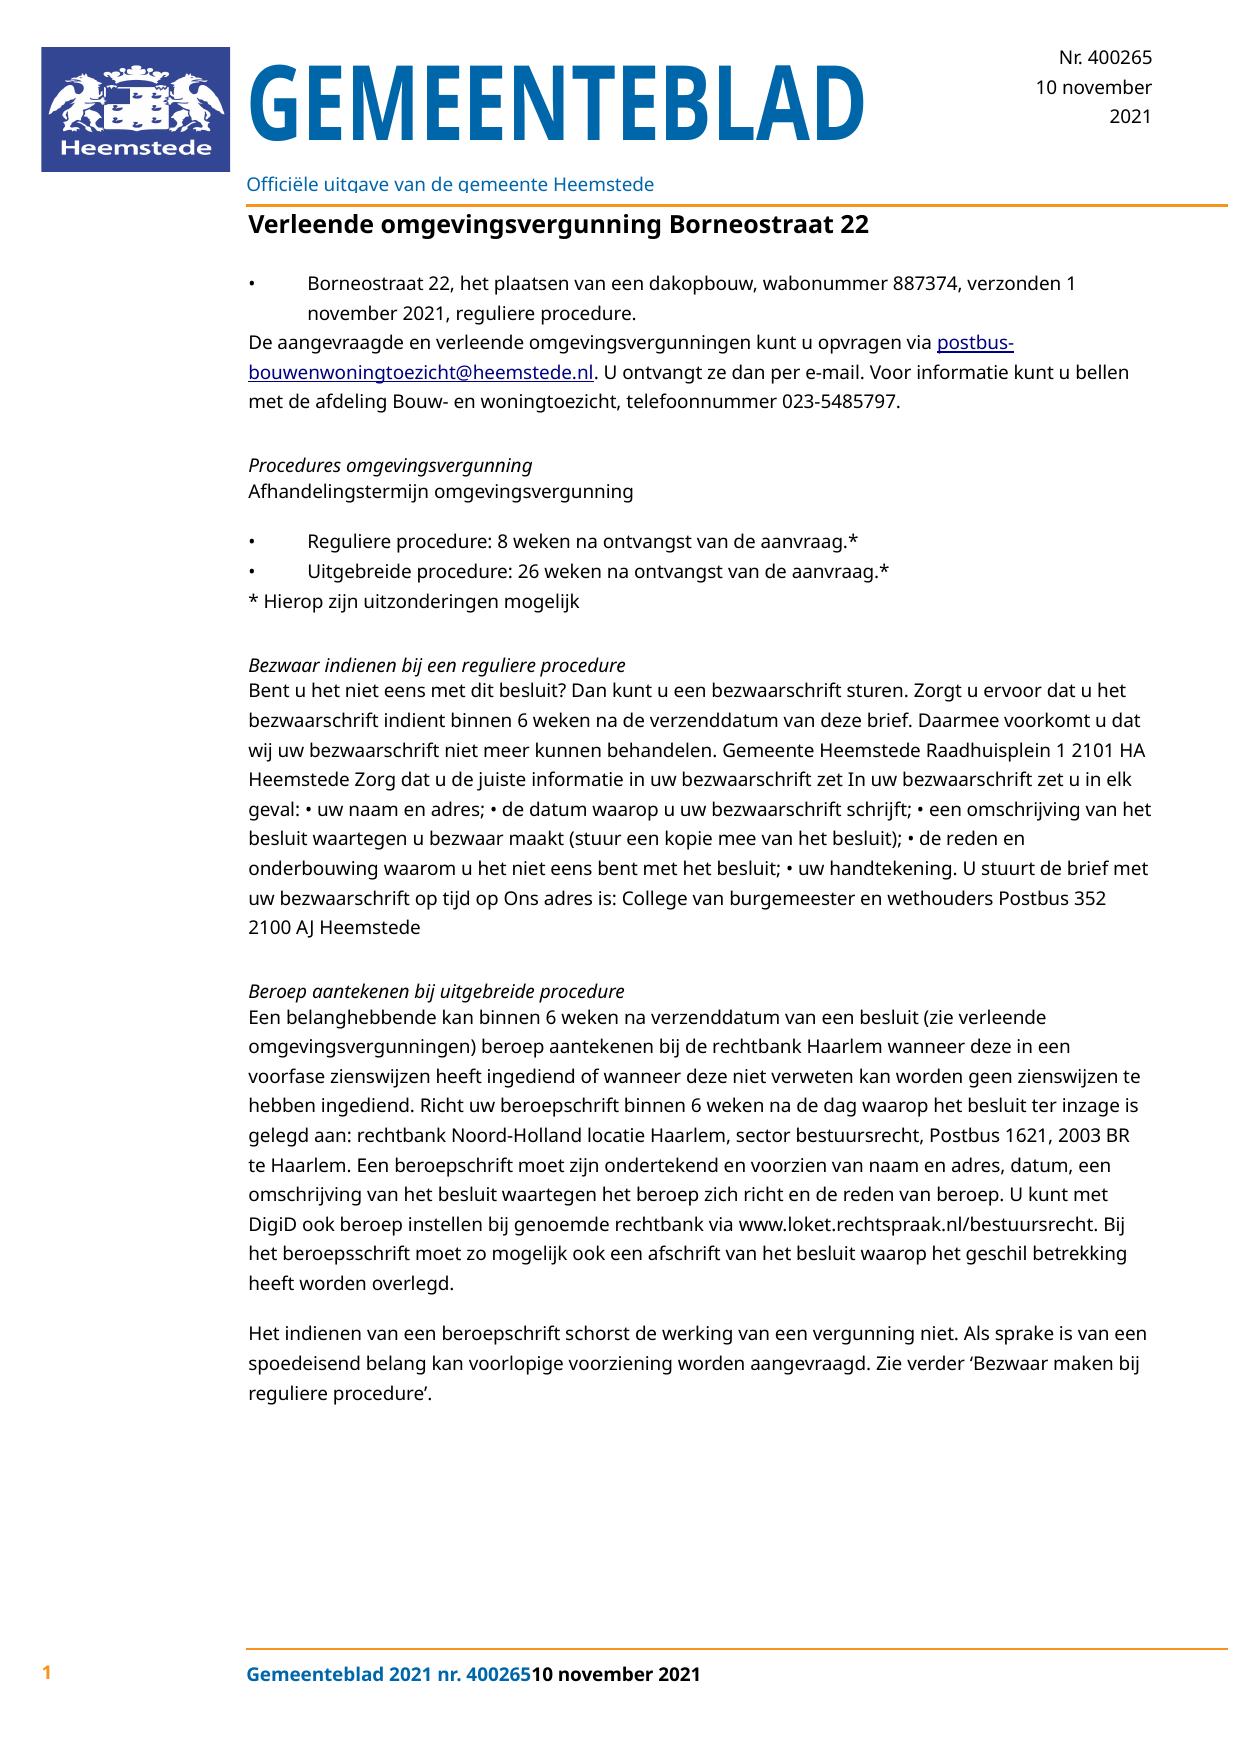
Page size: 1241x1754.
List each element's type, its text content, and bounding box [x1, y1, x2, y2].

text * Hierop zijn uitzonderingen mogelijk [248, 588, 1152, 614]
text Het indienen van een beroepschrift schorst de werking van een vergunning niet. Als sprake is van een spoedeisend belang kan voorlopige voorziening worden aangevraagd. Zie verder ‘Bezwaar maken bij reguliere procedure’. [248, 1321, 1152, 1406]
text Procedures omgevingsvergunning [248, 453, 1152, 478]
list Borneostraat 22, het plaatsen van een dakopbouw, wabonummer 887374, verzonden 1 november 2021, reguliere procedure. [248, 270, 1152, 326]
list Reguliere procedure: 8 weken na ontvangst van de aanvraag.* [248, 529, 1152, 554]
text Beroep aantekenen bij uitgebreide procedure [248, 978, 1152, 1004]
text Bent u het niet eens met dit besluit? Dan kunt u een bezwaarschrift sturen. Zorgt u ervoor dat u het bezwaarschrift indient binnen 6 weken na de verzenddatum van deze brief. Daarmee voorkomt u dat wij uw bezwaarschrift niet meer kunnen behandelen. Gemeente Heemstede Raadhuisplein 1 2101 HA Heemstede Zorg dat u de juiste informatie in uw bezwaarschrift zet In uw bezwaarschrift zet u in elk geval: • uw naam en adres; • de datum waarop u uw bezwaarschrift schrijft; • een omschrijving van het besluit waartegen u bezwaar maakt (stuur een kopie mee van het besluit); • de reden en onderbouwing waarom u het niet eens bent met het besluit; • uw handtekening. U stuurt de brief met uw bezwaarschrift op tijd op Ons adres is: College van burgemeester en wethouders Postbus 352 2100 AJ Heemstede [248, 678, 1152, 940]
text Een belanghebbende kan binnen 6 weken na verzenddatum van een besluit (zie verleende omgevingsvergunningen) beroep aantekenen bij de rechtbank Haarlem wanneer deze in een voorfase zienswijzen heeft ingediend of wanneer deze niet verweten kan worden geen zienswijzen te hebben ingediend. Richt uw beroepschrift binnen 6 weken na de dag waarop het besluit ter inzage is gelegd aan: rechtbank Noord-Holland locatie Haarlem, sector bestuursrecht, Postbus 1621, 2003 BR te Haarlem. Een beroepschrift moet zijn ondertekend en voorzien van naam en adres, datum, een omschrijving van het besluit waartegen het beroep zich richt en de reden van beroep. U kunt met DigiD ook beroep instellen bij genoemde rechtbank via www.loket.rechtspraak.nl/bestuursrecht. Bij het beroepsschrift moet zo mogelijk ook een afschrift van het besluit waarop het geschil betrekking heeft worden overlegd. [248, 1004, 1152, 1296]
text De aangevraagde en verleende omgevingsvergunningen kunt u opvragen via postbus-bouwenwoningtoezicht@heemstede.nl. U ontvangt ze dan per e-mail. Voor informatie kunt u bellen met de afdeling Bouw- en woningtoezicht, telefoonnummer 023-5485797. [248, 329, 1152, 414]
text Bezwaar indienen bij een reguliere procedure [248, 652, 1152, 678]
picture [41, 47, 231, 172]
text Afhandelingstermijn omgevingsvergunning [248, 478, 1152, 504]
text Verleende omgevingsvergunning Borneostraat 22 [248, 207, 1152, 241]
list Uitgebreide procedure: 26 weken na ontvangst van de aanvraag.* [248, 558, 1152, 584]
